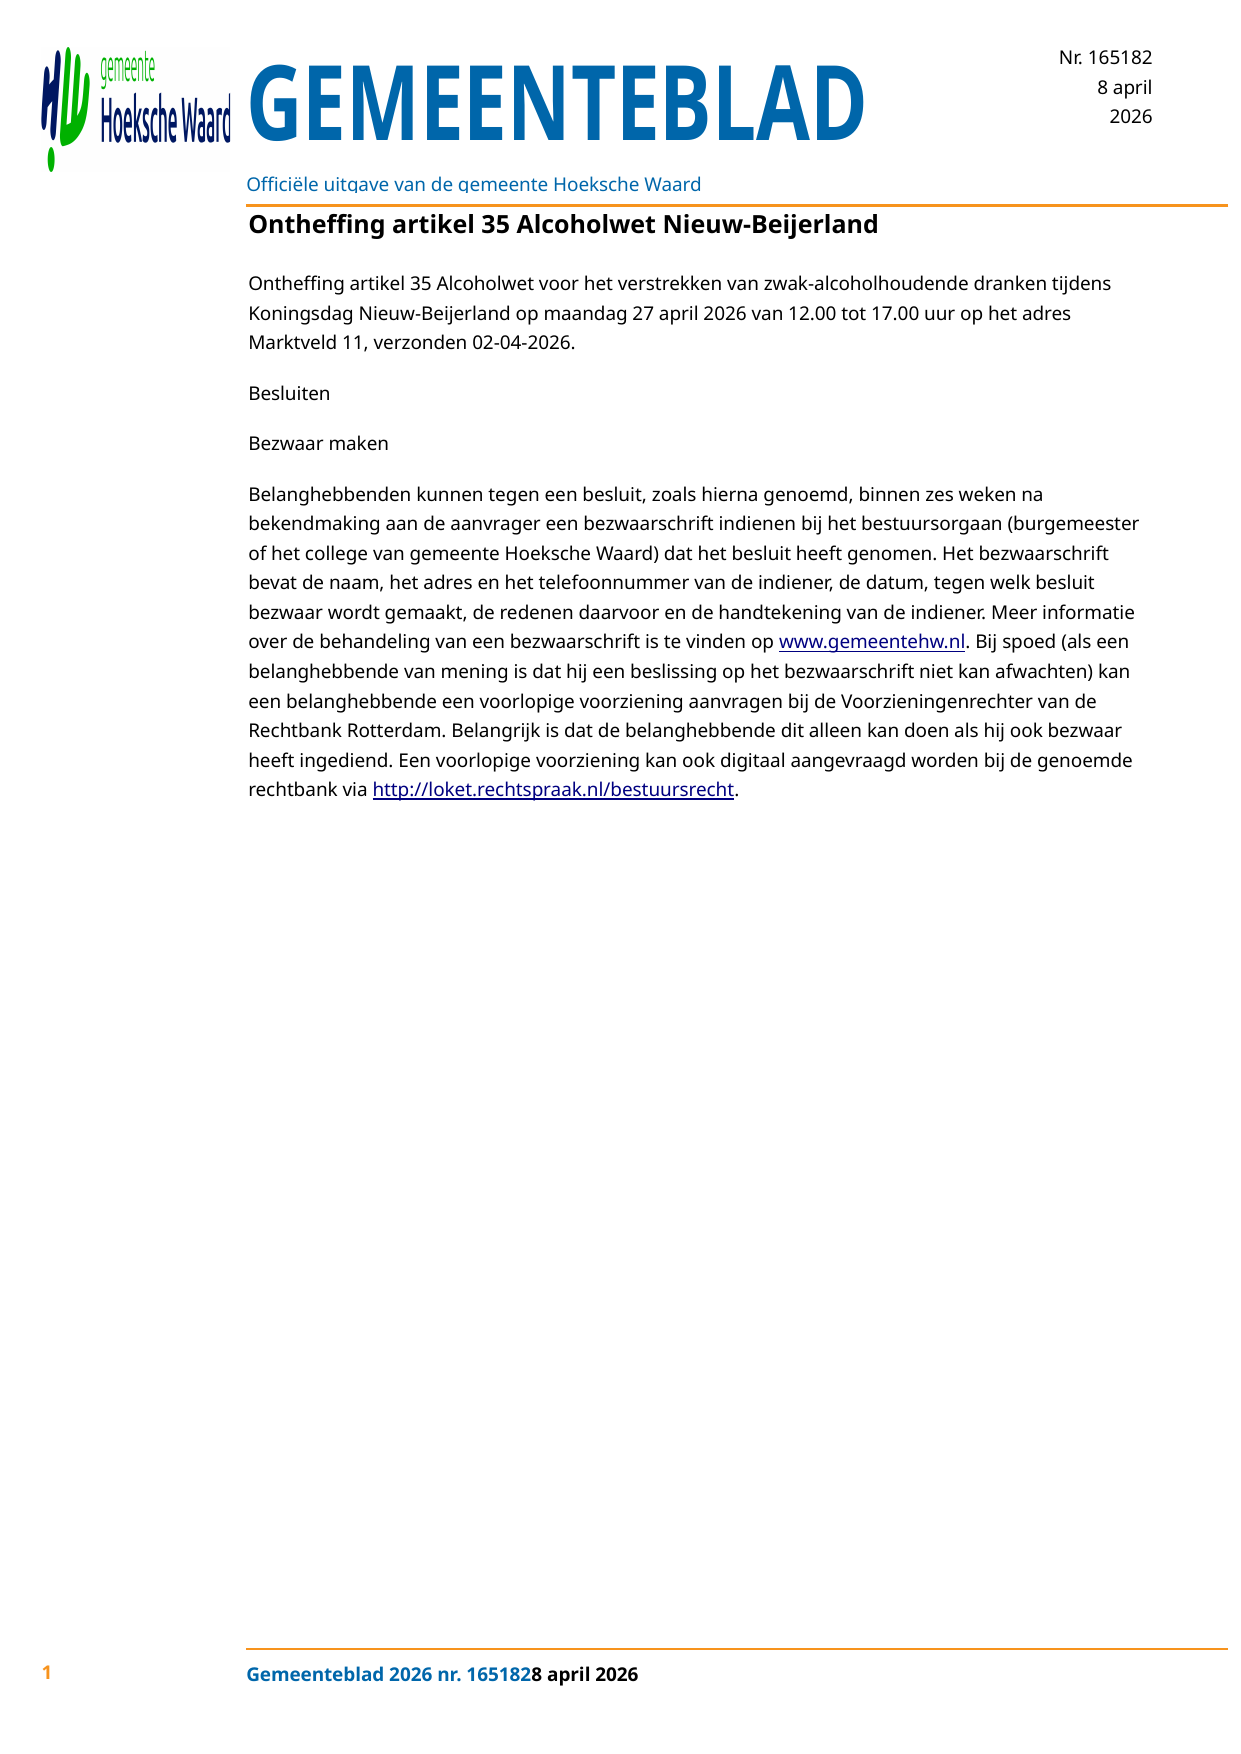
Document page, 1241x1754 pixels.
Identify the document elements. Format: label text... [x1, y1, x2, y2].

text Ontheffing artikel 35 Alcoholwet voor het verstrekken van zwak-alcoholhoudende dranken tijdens Koningsdag Nieuw-Beijerland op maandag 27 april 2026 van 12.00 tot 17.00 uur op het adres Marktveld 11, verzonden 02-04-2026. [248, 270, 1152, 355]
picture [41, 47, 231, 172]
text Besluiten [248, 380, 1152, 406]
text Bezwaar maken [248, 430, 1152, 456]
text Ontheffing artikel 35 Alcoholwet Nieuw-Beijerland [248, 207, 1152, 241]
text Belanghebbenden kunnen tegen een besluit, zoals hierna genoemd, binnen zes weken na bekendmaking aan de aanvrager een bezwaarschrift indienen bij het bestuursorgaan (burgemeester of het college van gemeente Hoeksche Waard) dat het besluit heeft genomen. Het bezwaarschrift bevat de naam, het adres en het telefoonnummer van de indiener, de datum, tegen welk besluit bezwaar wordt gemaakt, de redenen daarvoor en de handtekening van de indiener. Meer informatie over de behandeling van een bezwaarschrift is te vinden op www.gemeentehw.nl. Bij spoed (als een belanghebbende van mening is dat hij een beslissing op het bezwaarschrift niet kan afwachten) kan een belanghebbende een voorlopige voorziening aanvragen bij de Voorzieningenrechter van de Rechtbank Rotterdam. Belangrijk is dat de belanghebbende dit alleen kan doen als hij ook bezwaar heeft ingediend. Een voorlopige voorziening kan ook digitaal aangevraagd worden bij de genoemde rechtbank via http://loket.rechtspraak.nl/bestuursrecht. [248, 481, 1152, 802]
